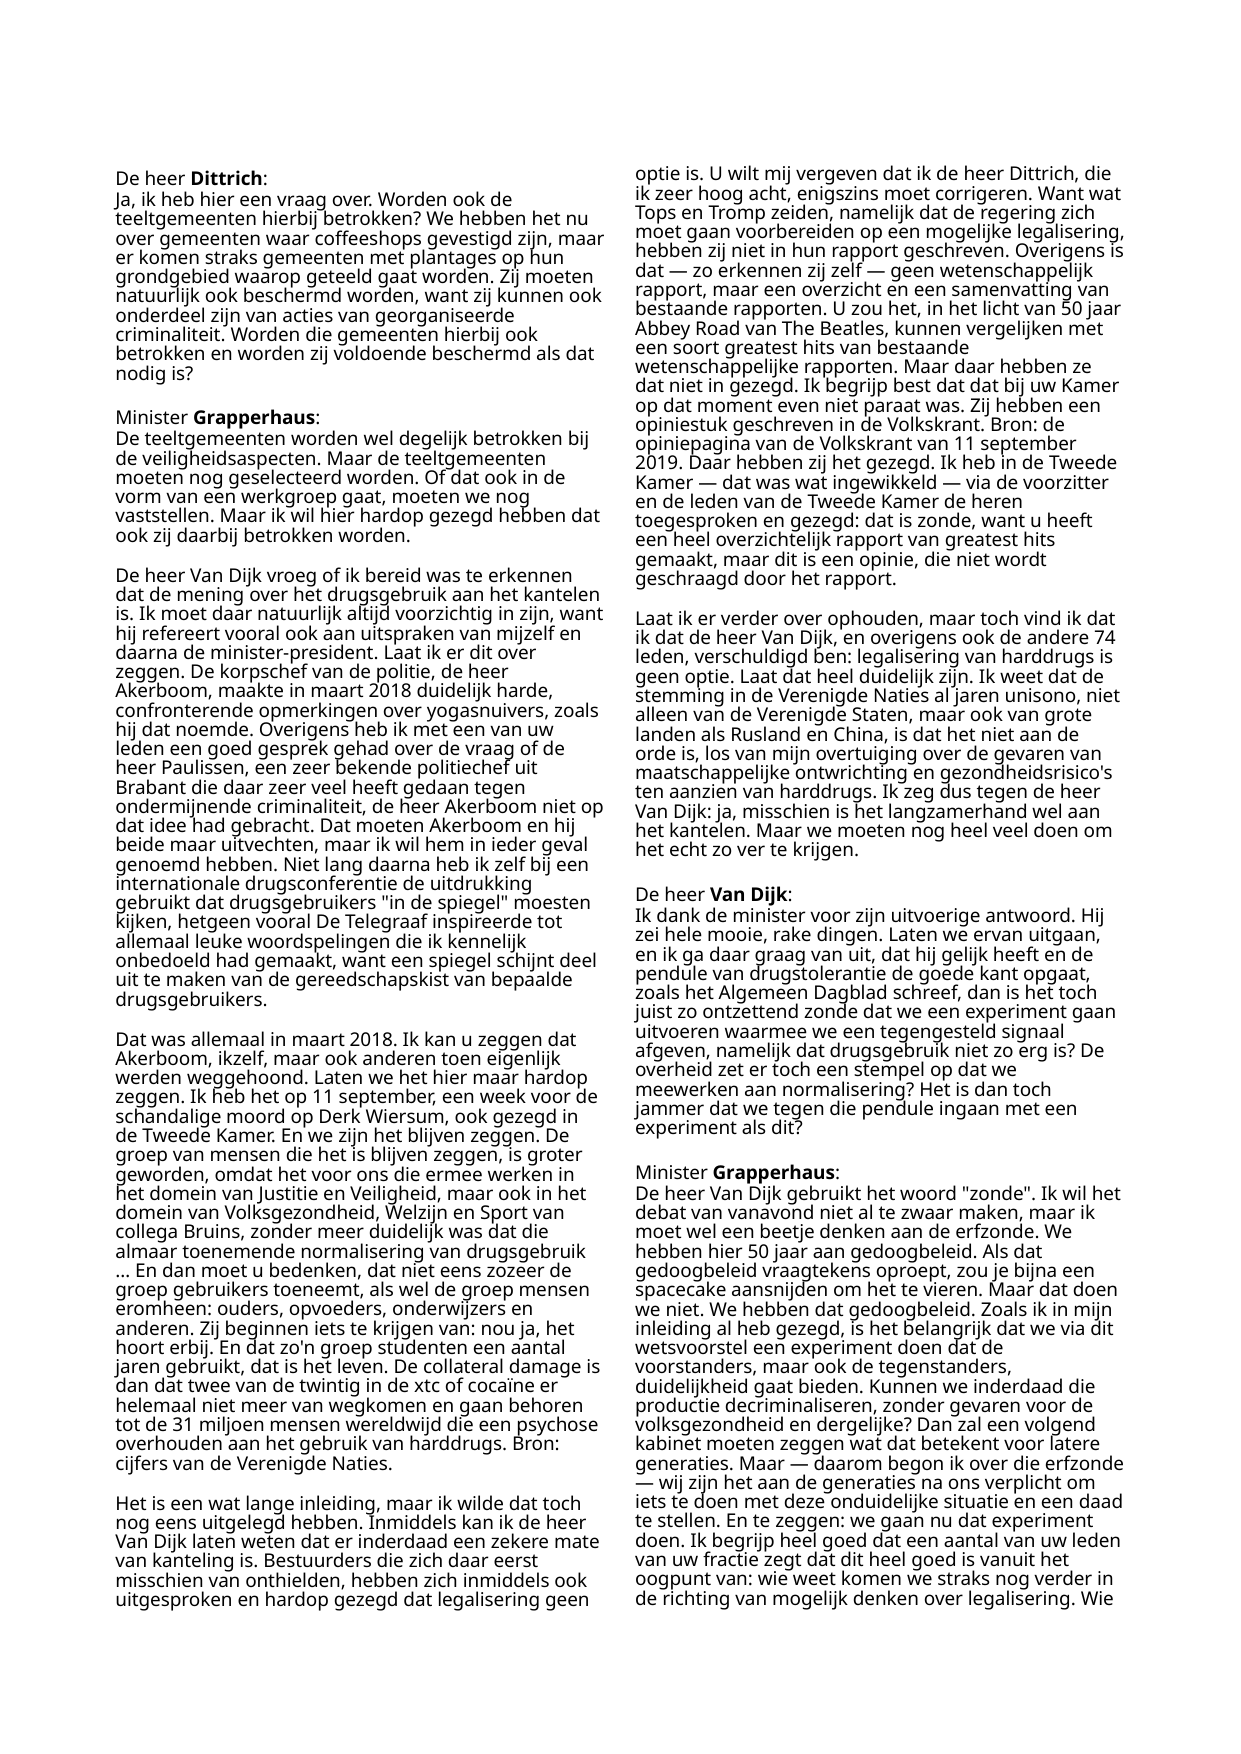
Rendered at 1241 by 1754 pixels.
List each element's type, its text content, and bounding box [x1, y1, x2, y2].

text Ja, ik heb hier een vraag over. Worden ook de teeltgemeenten hierbij betrokken? We hebben het nu over gemeenten waar coffeeshops gevestigd zijn, maar er komen straks gemeenten met plantages op hun grondgebied waarop geteeld gaat worden. Zij moeten natuurlijk ook beschermd worden, want zij kunnen ook onderdeel zijn van acties van georganiseerde criminaliteit. Worden die gemeenten hierbij ook betrokken en worden zij voldoende beschermd als dat nodig is? [115, 191, 605, 384]
text Ik dank de minister voor zijn uitvoerige antwoord. Hij zei hele mooie, rake dingen. Laten we ervan uitgaan, en ik ga daar graag van uit, dat hij gelijk heeft en de pendule van drugstolerantie de goede kant opgaat, zoals het Algemeen Dagblad schreef, dan is het toch juist zo ontzettend zonde dat we een experiment gaan uitvoeren waarmee we een tegengesteld signaal afgeven, namelijk dat drugsgebruik niet zo erg is? De overheid zet er toch een stempel op dat we meewerken aan normalisering? Het is dan toch jammer dat we tegen die pendule ingaan met een experiment als dit? [635, 907, 1125, 1138]
text De heer Dittrich: [115, 165, 605, 191]
text Dat was allemaal in maart 2018. Ik kan u zeggen dat Akerboom, ikzelf, maar ook anderen toen eigenlijk werden weggehoond. Laten we het hier maar hardop zeggen. Ik heb het op 11 september, een week voor de schandalige moord op Derk Wiersum, ook gezegd in de Tweede Kamer. En we zijn het blijven zeggen. De groep van mensen die het is blijven zeggen, is groter geworden, omdat het voor ons die ermee werken in het domein van Justitie en Veiligheid, maar ook in het domein van Volksgezondheid, Welzijn en Sport van collega Bruins, zonder meer duidelijk was dat die almaar toenemende normalisering van drugsgebruik … En dan moet u bedenken, dat niet eens zozeer de groep gebruikers toeneemt, als wel de groep mensen eromheen: ouders, opvoeders, onderwijzers en anderen. Zij beginnen iets te krijgen van: nou ja, het hoort erbij. En dat zo'n groep studenten een aantal jaren gebruikt, dat is het leven. De collateral damage is dan dat twee van de twintig in de xtc of cocaïne er helemaal niet meer van wegkomen en gaan behoren tot de 31 miljoen mensen wereldwijd die een psychose overhouden aan het gebruik van harddrugs. Bron: cijfers van de Verenigde Naties. [115, 1031, 605, 1474]
text Minister Grapperhaus: [635, 1159, 1125, 1185]
text Laat ik er verder over ophouden, maar toch vind ik dat ik dat de heer Van Dijk, en overigens ook de andere 74 leden, verschuldigd ben: legalisering van harddrugs is geen optie. Laat dat heel duidelijk zijn. Ik weet dat de stemming in de Verenigde Naties al jaren unisono, niet alleen van de Verenigde Staten, maar ook van grote landen als Rusland en China, is dat het niet aan de orde is, los van mijn overtuiging over de gevaren van maatschappelijke ontwrichting en gezondheidsrisico's ten aanzien van harddrugs. Ik zeg dus tegen de heer Van Dijk: ja, misschien is het langzamerhand wel aan het kantelen. Maar we moeten nog heel veel doen om het echt zo ver te krijgen. [635, 610, 1125, 861]
text optie is. U wilt mij vergeven dat ik de heer Dittrich, die ik zeer hoog acht, enigszins moet corrigeren. Want wat Tops en Tromp zeiden, namelijk dat de regering zich moet gaan voorbereiden op een mogelijke legalisering, hebben zij niet in hun rapport geschreven. Overigens is dat — zo erkennen zij zelf — geen wetenschappelijk rapport, maar een overzicht en een samenvatting van bestaande rapporten. U zou het, in het licht van 50 jaar Abbey Road van The Beatles, kunnen vergelijken met een soort greatest hits van bestaande wetenschappelijke rapporten. Maar daar hebben ze dat niet in gezegd. Ik begrijp best dat dat bij uw Kamer op dat moment even niet paraat was. Zij hebben een opiniestuk geschreven in de Volkskrant. Bron: de opiniepagina van de Volkskrant van 11 september 2019. Daar hebben zij het gezegd. Ik heb in de Tweede Kamer — dat was wat ingewikkeld — via de voorzitter en de leden van de Tweede Kamer de heren toegesproken en gezegd: dat is zonde, want u heeft een heel overzichtelijk rapport van greatest hits gemaakt, maar dit is een opinie, die niet wordt geschraagd door het rapport. [635, 165, 1125, 589]
text De teeltgemeenten worden wel degelijk betrokken bij de veiligheidsaspecten. Maar de teeltgemeenten moeten nog geselecteerd worden. Of dat ook in de vorm van een werkgroep gaat, moeten we nog vaststellen. Maar ik wil hier hardop gezegd hebben dat ook zij daarbij betrokken worden. [115, 430, 605, 546]
text De heer Van Dijk vroeg of ik bereid was te erkennen dat de mening over het drugsgebruik aan het kantelen is. Ik moet daar natuurlijk altijd voorzichtig in zijn, want hij refereert vooral ook aan uitspraken van mijzelf en daarna de minister-president. Laat ik er dit over zeggen. De korpschef van de politie, de heer Akerboom, maakte in maart 2018 duidelijk harde, confronterende opmerkingen over yogasnuivers, zoals hij dat noemde. Overigens heb ik met een van uw leden een goed gesprek gehad over de vraag of de heer Paulissen, een zeer bekende politiechef uit Brabant die daar zeer veel heeft gedaan tegen ondermijnende criminaliteit, de heer Akerboom niet op dat idee had gebracht. Dat moeten Akerboom en hij beide maar uitvechten, maar ik wil hem in ieder geval genoemd hebben. Niet lang daarna heb ik zelf bij een internationale drugsconferentie de uitdrukking gebruikt dat drugsgebruikers "in de spiegel" moesten kijken, hetgeen vooral De Telegraaf inspireerde tot allemaal leuke woordspelingen die ik kennelijk onbedoeld had gemaakt, want een spiegel schijnt deel uit te maken van de gereedschapskist van bepaalde drugsgebruikers. [115, 567, 605, 1010]
text Minister Grapperhaus: [115, 404, 605, 430]
text Het is een wat lange inleiding, maar ik wilde dat toch nog eens uitgelegd hebben. Inmiddels kan ik de heer Van Dijk laten weten dat er inderdaad een zekere mate van kanteling is. Bestuurders die zich daar eerst misschien van onthielden, hebben zich inmiddels ook uitgesproken en hardop gezegd dat legalisering geen [115, 1494, 605, 1610]
text De heer Van Dijk gebruikt het woord "zonde". Ik wil het debat van vanavond niet al te zwaar maken, maar ik moet wel een beetje denken aan de erfzonde. We hebben hier 50 jaar aan gedoogbeleid. Als dat gedoogbeleid vraagtekens oproept, zou je bijna een spacecake aansnijden om het te vieren. Maar dat doen we niet. We hebben dat gedoogbeleid. Zoals ik in mijn inleiding al heb gezegd, is het belangrijk dat we via dit wetsvoorstel een experiment doen dat de voorstanders, maar ook de tegenstanders, duidelijkheid gaat bieden. Kunnen we inderdaad die productie decriminaliseren, zonder gevaren voor de volksgezondheid en dergelijke? Dan zal een volgend kabinet moeten zeggen wat dat betekent voor latere generaties. Maar — daarom begon ik over die erfzonde — wij zijn het aan de generaties na ons verplicht om iets te doen met deze onduidelijke situatie en een daad te stellen. En te zeggen: we gaan nu dat experiment doen. Ik begrijp heel goed dat een aantal van uw leden van uw fractie zegt dat dit heel goed is vanuit het oogpunt van: wie weet komen we straks nog verder in de richting van mogelijk denken over legalisering. Wie [635, 1185, 1125, 1609]
text De heer Van Dijk: [635, 881, 1125, 907]
